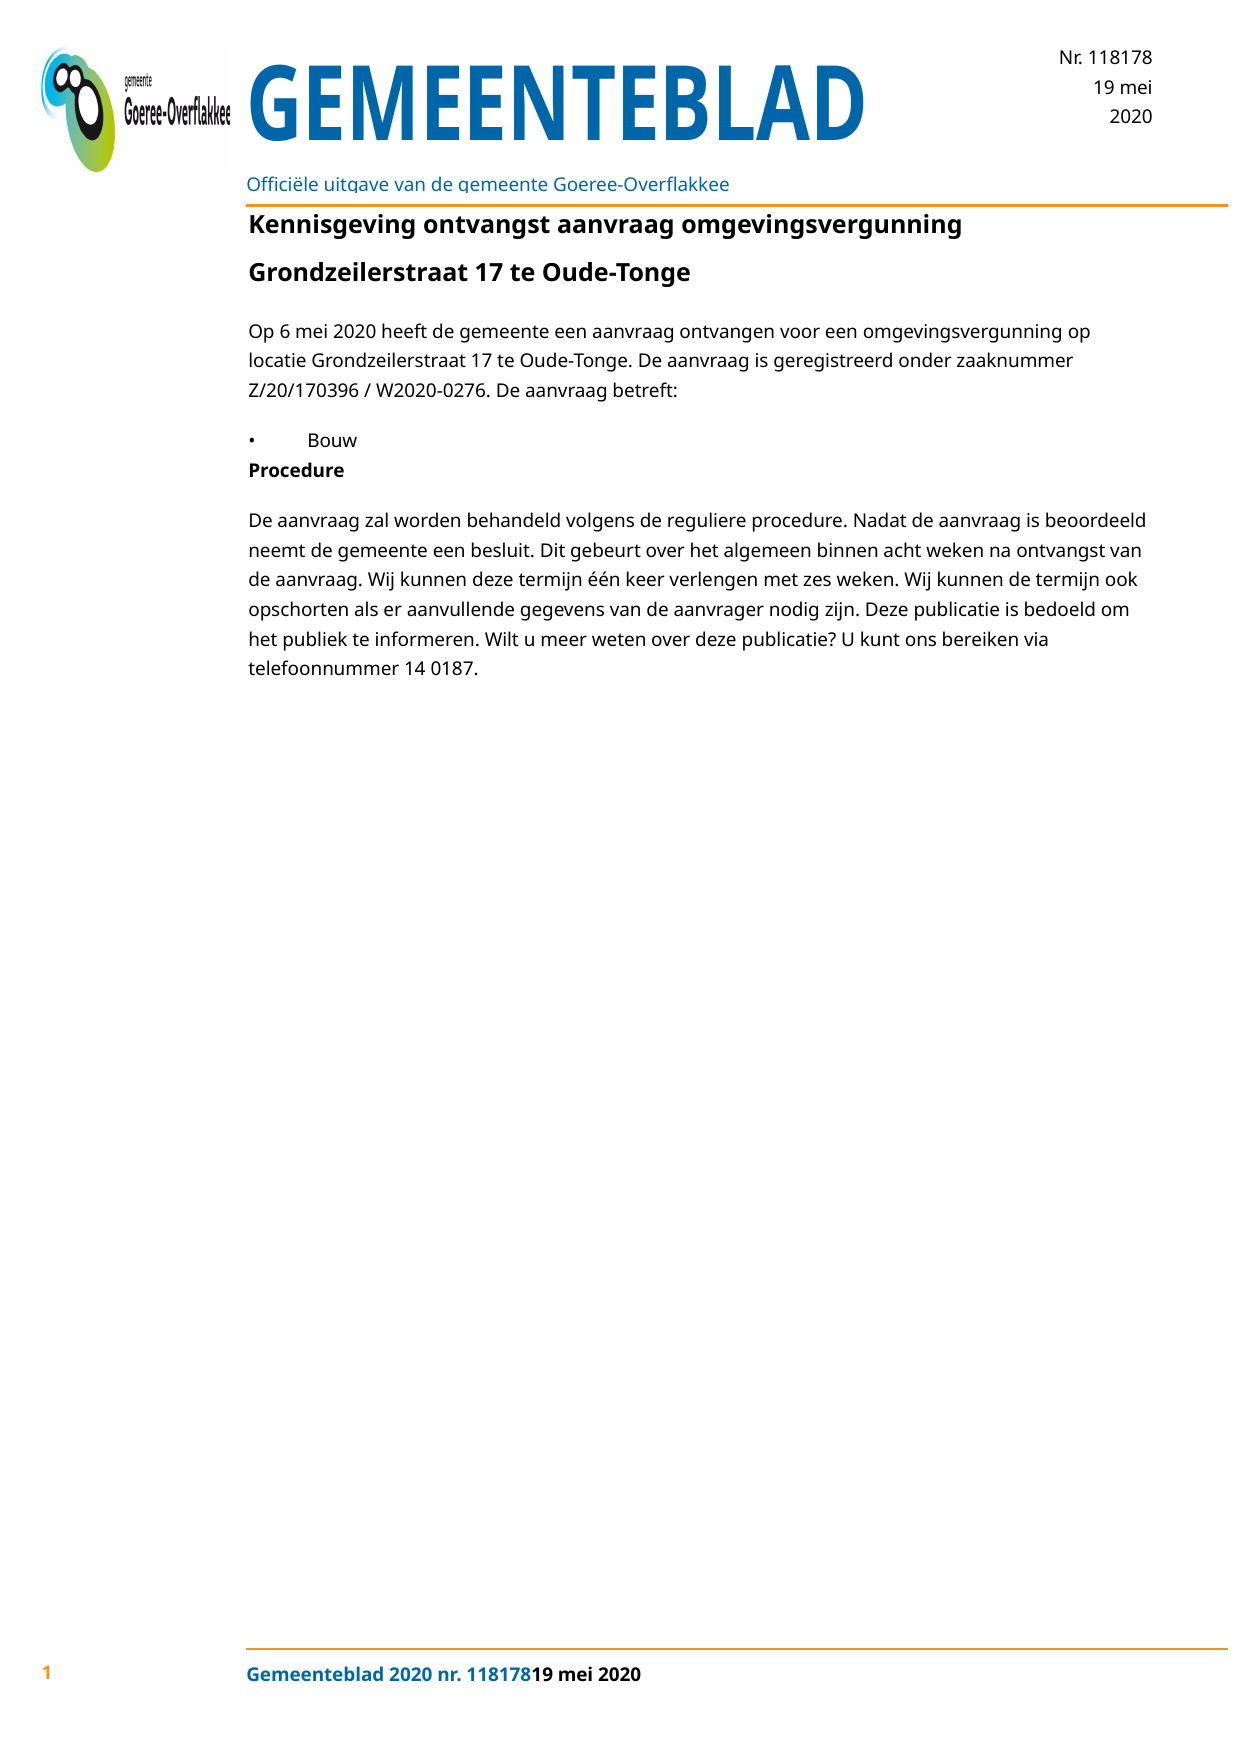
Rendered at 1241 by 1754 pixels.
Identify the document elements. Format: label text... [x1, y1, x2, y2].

text De aanvraag zal worden behandeld volgens de reguliere procedure. Nadat de aanvraag is beoordeeld neemt de gemeente een besluit. Dit gebeurt over het algemeen binnen acht weken na ontvangst van de aanvraag. Wij kunnen deze termijn één keer verlengen met zes weken. Wij kunnen de termijn ook opschorten als er aanvullende gegevens van de aanvrager nodig zijn. Deze publicatie is bedoeld om het publiek te informeren. Wilt u meer weten over deze publicatie? U kunt ons bereiken via telefoonnummer 14 0187. [248, 507, 1152, 681]
text Kennisgeving ontvangst aanvraag omgevingsvergunning Grondzeilerstraat 17 te Oude-Tonge [248, 207, 1152, 288]
list Bouw [248, 427, 1152, 453]
picture [41, 47, 231, 172]
text Op 6 mei 2020 heeft de gemeente een aanvraag ontvangen voor een omgevingsvergunning op locatie Grondzeilerstraat 17 te Oude-Tonge. De aanvraag is geregistreerd onder zaaknummer Z/20/170396 / W2020-0276. De aanvraag betreft: [248, 318, 1152, 403]
text Procedure [248, 457, 1152, 483]
